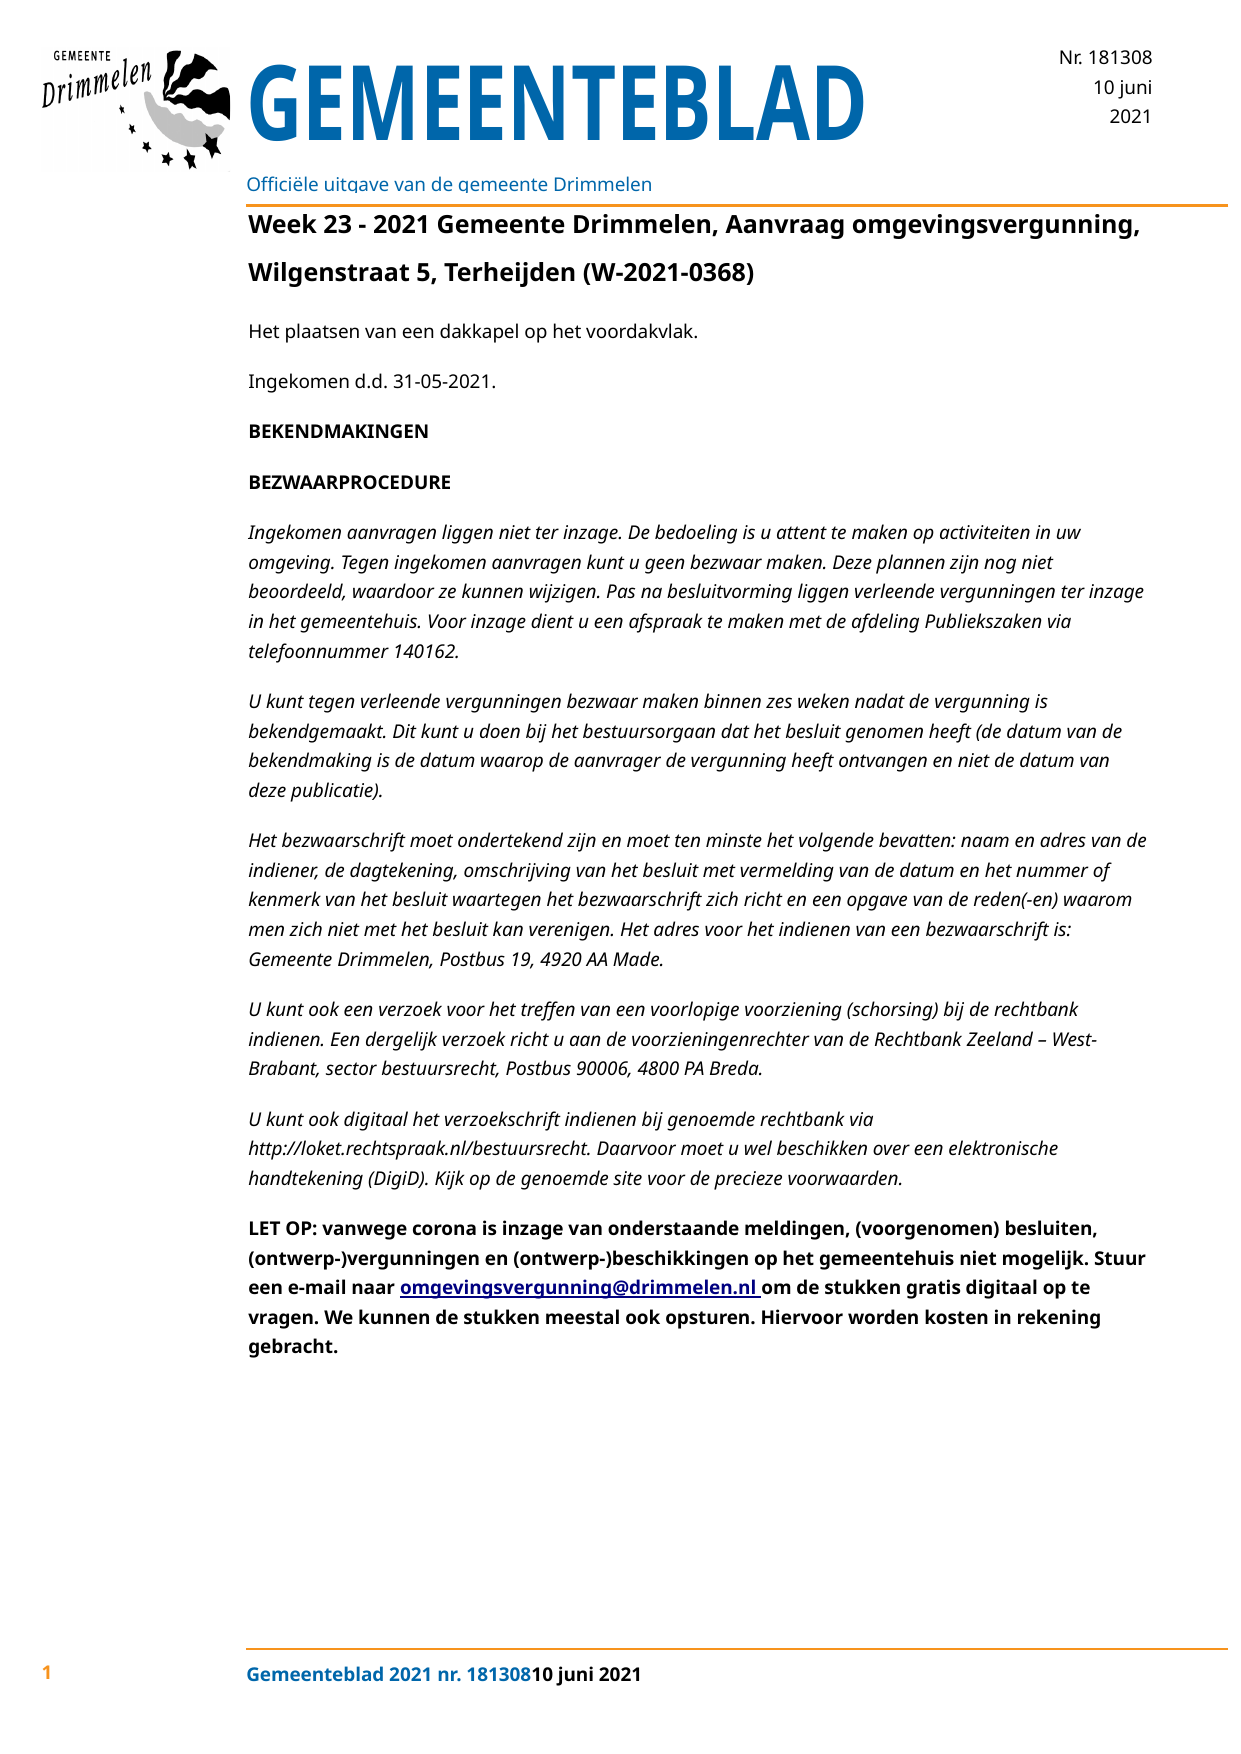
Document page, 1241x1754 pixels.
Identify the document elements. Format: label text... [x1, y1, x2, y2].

text U kunt tegen verleende vergunningen bezwaar maken binnen zes weken nadat de vergunning is bekendgemaakt. Dit kunt u doen bij het bestuursorgaan dat het besluit genomen heeft (de datum van de bekendmaking is de datum waarop de aanvrager de vergunning heeft ontvangen en niet de datum van deze publicatie). [248, 688, 1152, 803]
text BEKENDMAKINGEN [248, 419, 1152, 444]
text U kunt ook een verzoek voor het treffen van een voorlopige voorziening (schorsing) bij de rechtbank indienen. Een dergelijk verzoek richt u aan de voorzieningenrechter van de Rechtbank Zeeland – West-Brabant, sector bestuursrecht, Postbus 90006, 4800 PA Breda. [248, 996, 1152, 1081]
picture [41, 47, 231, 172]
text LET OP: vanwege corona is inzage van onderstaande meldingen, (voorgenomen) besluiten, (ontwerp-)vergunningen en (ontwerp-)beschikkingen op het gemeentehuis niet mogelijk. Stuur een e-mail naar omgevingsvergunning@drimmelen.nl om de stukken gratis digitaal op te vragen. We kunnen de stukken meestal ook opsturen. Hiervoor worden kosten in rekening gebracht. [248, 1215, 1152, 1359]
text Het plaatsen van een dakkapel op het voordakvlak. [248, 318, 1152, 344]
text Ingekomen d.d. 31-05-2021. [248, 368, 1152, 394]
text U kunt ook digitaal het verzoekschrift indienen bij genoemde rechtbank via http://loket.rechtspraak.nl/bestuursrecht. Daarvoor moet u wel beschikken over een elektronische handtekening (DigiD). Kijk op de genoemde site voor de precieze voorwaarden. [248, 1106, 1152, 1191]
text Week 23 - 2021 Gemeente Drimmelen, Aanvraag omgevingsvergunning, Wilgenstraat 5, Terheijden (W-2021-0368) [248, 207, 1152, 288]
text BEZWAARPROCEDURE [248, 469, 1152, 495]
text Het bezwaarschrift moet ondertekend zijn en moet ten minste het volgende bevatten: naam en adres van de indiener, de dagtekening, omschrijving van het besluit met vermelding van de datum en het nummer of kenmerk van het besluit waartegen het bezwaarschrift zich richt en een opgave van de reden(-en) waarom men zich niet met het besluit kan verenigen. Het adres voor het indienen van een bezwaarschrift is: Gemeente Drimmelen, Postbus 19, 4920 AA Made. [248, 827, 1152, 972]
text Ingekomen aanvragen liggen niet ter inzage. De bedoeling is u attent te maken op activiteiten in uw omgeving. Tegen ingekomen aanvragen kunt u geen bezwaar maken. Deze plannen zijn nog niet beoordeeld, waardoor ze kunnen wijzigen. Pas na besluitvorming liggen verleende vergunningen ter inzage in het gemeentehuis. Voor inzage dient u een afspraak te maken met de afdeling Publiekszaken via telefoonnummer 140162. [248, 519, 1152, 664]
